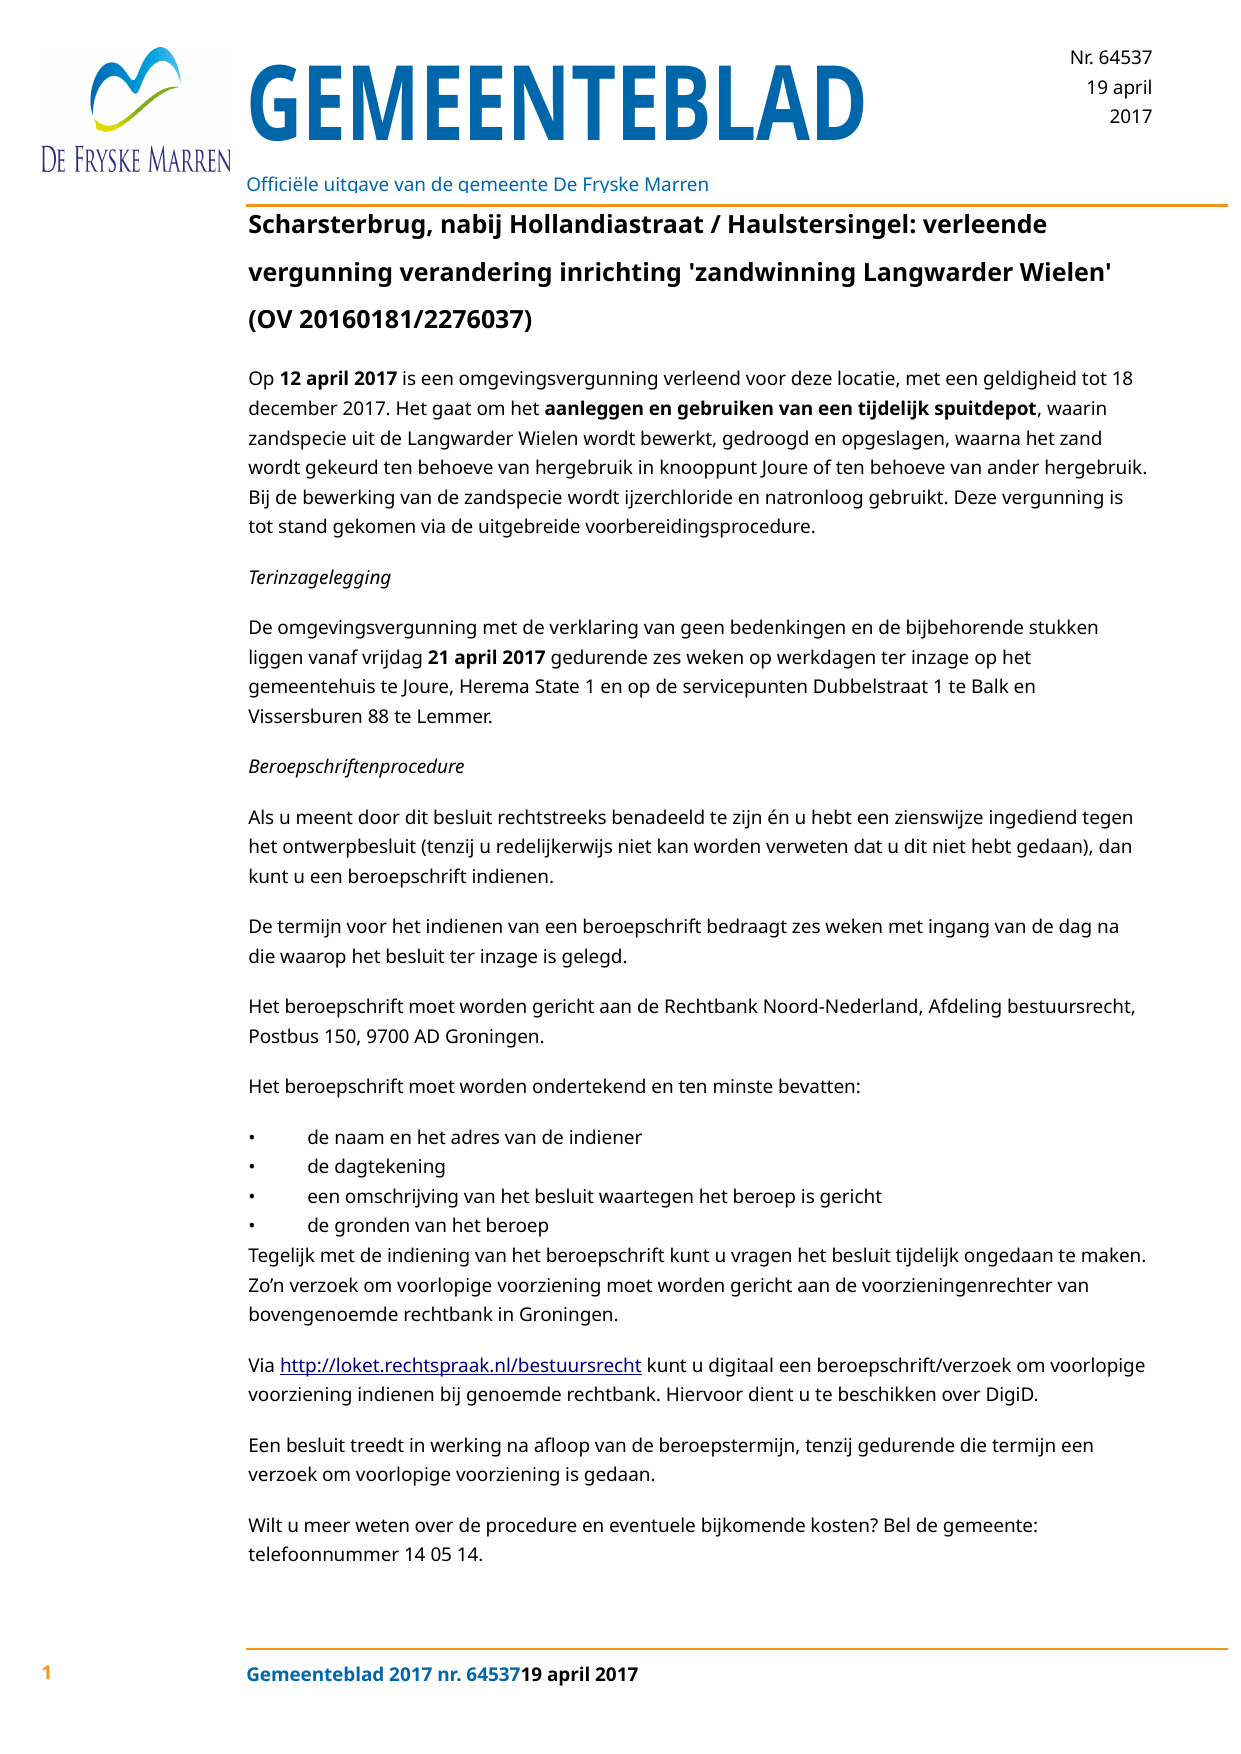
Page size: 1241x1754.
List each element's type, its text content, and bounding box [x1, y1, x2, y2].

list de naam en het adres van de indiener [248, 1124, 1152, 1149]
text Als u meent door dit besluit rechtstreeks benadeeld te zijn én u hebt een zienswijze ingediend tegen het ontwerpbesluit (tenzij u redelijkerwijs niet kan worden verweten dat u dit niet hebt gedaan), dan kunt u een beroepschrift indienen. [248, 804, 1152, 889]
text Terinzagelegging [248, 564, 1152, 589]
text Het beroepschrift moet worden ondertekend en ten minste bevatten: [248, 1073, 1152, 1099]
text Een besluit treedt in werking na afloop van de beroepstermijn, tenzij gedurende die termijn een verzoek om voorlopige voorziening is gedaan. [248, 1432, 1152, 1487]
text Tegelijk met de indiening van het beroepschrift kunt u vragen het besluit tijdelijk ongedaan te maken. Zo’n verzoek om voorlopige voorziening moet worden gericht aan de voorzieningenrechter van bovengenoemde rechtbank in Groningen. [248, 1242, 1152, 1327]
text Het beroepschrift moet worden gericht aan de Rechtbank Noord-Nederland, Afdeling bestuursrecht, Postbus 150, 9700 AD Groningen. [248, 993, 1152, 1049]
text De omgevingsvergunning met de verklaring van geen bedenkingen en de bijbehorende stukken liggen vanaf vrijdag 21 april 2017 gedurende zes weken op werkdagen ter inzage op het gemeentehuis te Joure, Herema State 1 en op de servicepunten Dubbelstraat 1 te Balk en Vissersburen 88 te Lemmer. [248, 614, 1152, 729]
text Wilt u meer weten over de procedure en eventuele bijkomende kosten? Bel de gemeente: telefoonnummer 14 05 14. [248, 1512, 1152, 1567]
list de dagtekening [248, 1153, 1152, 1179]
text Beroepschriftenprocedure [248, 753, 1152, 779]
list een omschrijving van het besluit waartegen het beroep is gericht [248, 1183, 1152, 1209]
picture [41, 47, 231, 172]
text Via http://loket.rechtspraak.nl/bestuursrecht kunt u digitaal een beroepschrift/verzoek om voorlopige voorziening indienen bij genoemde rechtbank. Hiervoor dient u te beschikken over DigiD. [248, 1352, 1152, 1407]
text Scharsterbrug, nabij Hollandiastraat / Haulstersingel: verleende vergunning verandering inrichting 'zandwinning Langwarder Wielen' (OV 20160181/2276037) [248, 207, 1152, 336]
text Op 12 april 2017 is een omgevingsvergunning verleend voor deze locatie, met een geldigheid tot 18 december 2017. Het gaat om het aanleggen en gebruiken van een tijdelijk spuitdepot, waarin zandspecie uit de Langwarder Wielen wordt bewerkt, gedroogd en opgeslagen, waarna het zand wordt gekeurd ten behoeve van hergebruik in knooppunt Joure of ten behoeve van ander hergebruik. Bij de bewerking van de zandspecie wordt ijzerchloride en natronloog gebruikt. Deze vergunning is tot stand gekomen via de uitgebreide voorbereidingsprocedure. [248, 366, 1152, 539]
text De termijn voor het indienen van een beroepschrift bedraagt zes weken met ingang van de dag na die waarop het besluit ter inzage is gelegd. [248, 913, 1152, 969]
list de gronden van het beroep [248, 1213, 1152, 1238]
